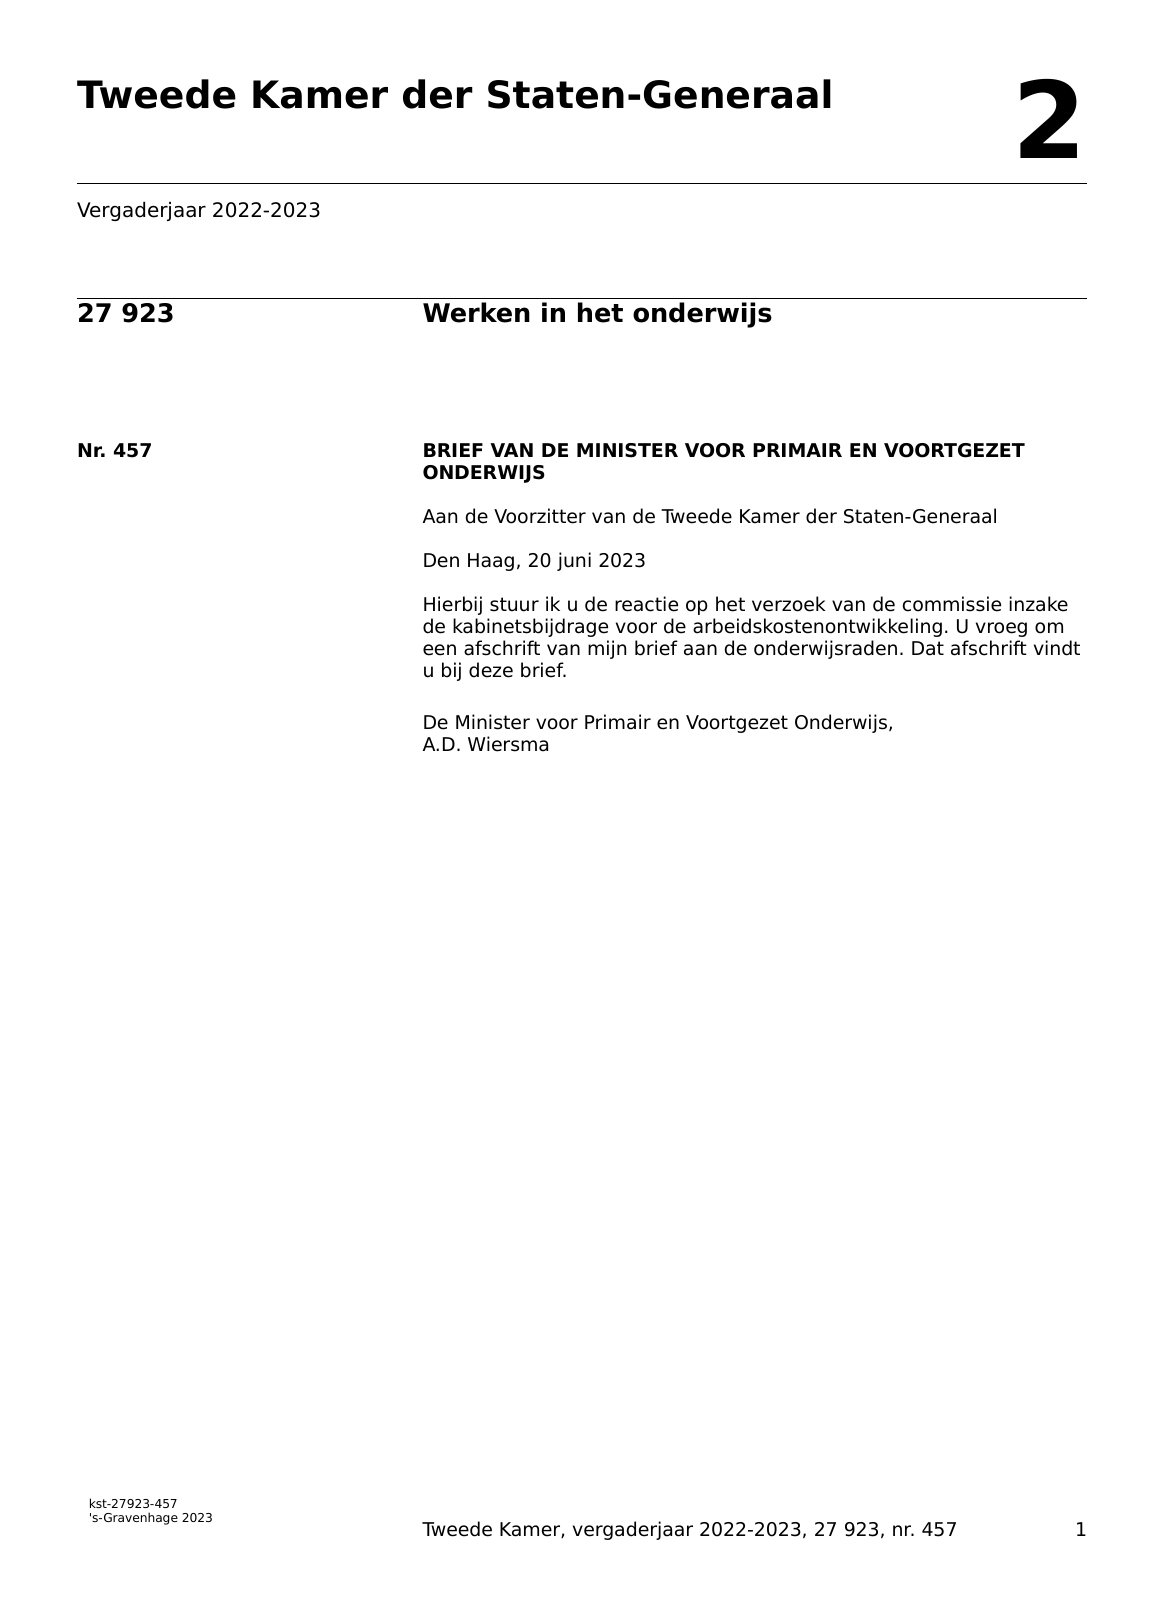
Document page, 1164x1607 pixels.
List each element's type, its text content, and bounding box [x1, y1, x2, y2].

text Aan de Voorzitter van de Tweede Kamer der Staten-Generaal [422, 506, 1087, 528]
table_cell Vergaderjaar 2022-2023 [77, 184, 1087, 298]
text 's-Gravenhage 2023 [88, 1511, 323, 1525]
text Hierbij stuur ik u de reactie op het verzoek van de commissie inzake de kabinetsbijdrage voor de arbeidskostenontwikkeling. U vroeg om een afschrift van mijn brief aan de onderwijsraden. Dat afschrift vindt u bij deze brief. [422, 594, 1087, 682]
text De Minister voor Primair en Voortgezet Onderwijs, A.D. Wiersma [422, 712, 1087, 756]
subtitle 27 923 Werken in het onderwijs [77, 299, 1087, 329]
table_header 2 [886, 59, 1087, 183]
table_header Tweede Kamer der Staten-Generaal [77, 59, 886, 183]
text Den Haag, 20 juni 2023 [422, 550, 1087, 572]
subtitle Nr. 457 BRIEF VAN DE MINISTER VOOR PRIMAIR EN VOORTGEZET ONDERWIJS [77, 440, 1087, 484]
text kst-27923-457 [88, 1497, 323, 1511]
